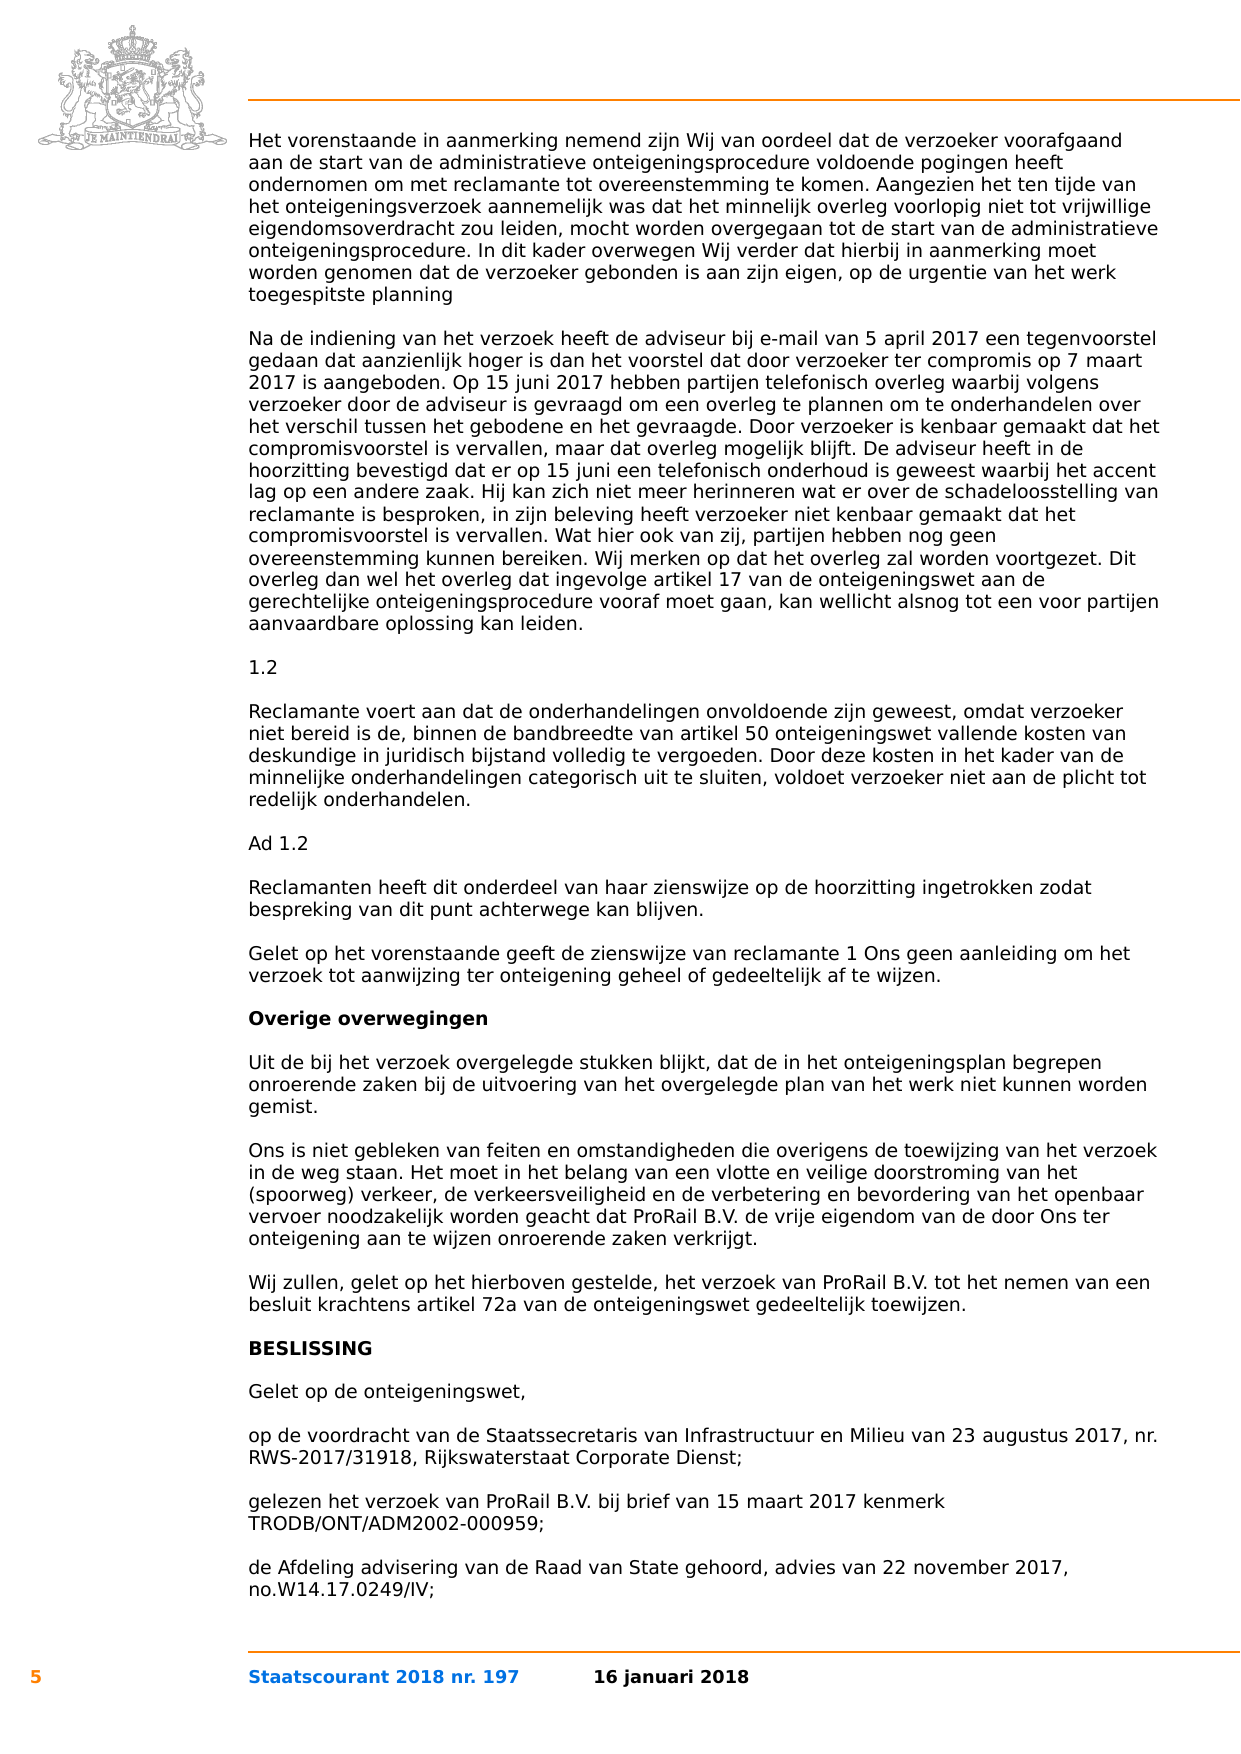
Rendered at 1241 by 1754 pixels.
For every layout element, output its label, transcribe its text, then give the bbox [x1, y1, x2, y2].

text Wij zullen, gelet op het hierboven gestelde, het verzoek van ProRail B.V. tot het nemen van een besluit krachtens artikel 72a van de onteigeningswet gedeeltelijk toewijzen. [248, 1272, 1163, 1316]
text Ad 1.2 [248, 833, 1163, 855]
text gelezen het verzoek van ProRail B.V. bij brief van 15 maart 2017 kenmerk TRODB/ONT/ADM2002-000959; [248, 1491, 1163, 1535]
text 1.2 [248, 657, 1163, 679]
text Gelet op de onteigeningswet, [248, 1381, 1163, 1403]
subtitle BESLISSING [248, 1338, 1163, 1359]
text Het vorenstaande in aanmerking nemend zijn Wij van oordeel dat de verzoeker voorafgaand aan de start van de administratieve onteigeningsprocedure voldoende pogingen heeft ondernomen om met reclamante tot overeenstemming te komen. Aangezien het ten tijde van het onteigeningsverzoek aannemelijk was dat het minnelijk overleg voorlopig niet tot vrijwillige eigendomsoverdracht zou leiden, mocht worden overgegaan tot de start van de administratieve onteigeningsprocedure. In dit kader overwegen Wij verder dat hierbij in aanmerking moet worden genomen dat de verzoeker gebonden is aan zijn eigen, op de urgentie van het werk toegespitste planning [248, 130, 1163, 306]
picture [38, 25, 227, 150]
text Uit de bij het verzoek overgelegde stukken blijkt, dat de in het onteigeningsplan begrepen onroerende zaken bij de uitvoering van het overgelegde plan van het werk niet kunnen worden gemist. [248, 1052, 1163, 1118]
text Ons is niet gebleken van feiten en omstandigheden die overigens de toewijzing van het verzoek in de weg staan. Het moet in het belang van een vlotte en veilige doorstroming van het (spoorweg) verkeer, de verkeersveiligheid en de verbetering en bevordering van het openbaar vervoer noodzakelijk worden geacht dat ProRail B.V. de vrije eigendom van de door Ons ter onteigening aan te wijzen onroerende zaken verkrijgt. [248, 1140, 1163, 1250]
text Reclamanten heeft dit onderdeel van haar zienswijze op de hoorzitting ingetrokken zodat bespreking van dit punt achterwege kan blijven. [248, 877, 1163, 921]
subtitle Overige overwegingen [248, 1008, 1163, 1030]
text Na de indiening van het verzoek heeft de adviseur bij e-mail van 5 april 2017 een tegenvoorstel gedaan dat aanzienlijk hoger is dan het voorstel dat door verzoeker ter compromis op 7 maart 2017 is aangeboden. Op 15 juni 2017 hebben partijen telefonisch overleg waarbij volgens verzoeker door de adviseur is gevraagd om een overleg te plannen om te onderhandelen over het verschil tussen het gebodene en het gevraagde. Door verzoeker is kenbaar gemaakt dat het compromisvoorstel is vervallen, maar dat overleg mogelijk blijft. De adviseur heeft in de hoorzitting bevestigd dat er op 15 juni een telefonisch onderhoud is geweest waarbij het accent lag op een andere zaak. Hij kan zich niet meer herinneren wat er over de schadeloosstelling van reclamante is besproken, in zijn beleving heeft verzoeker niet kenbaar gemaakt dat het compromisvoorstel is vervallen. Wat hier ook van zij, partijen hebben nog geen overeenstemming kunnen bereiken. Wij merken op dat het overleg zal worden voortgezet. Dit overleg dan wel het overleg dat ingevolge artikel 17 van de onteigeningswet aan de gerechtelijke onteigeningsprocedure vooraf moet gaan, kan wellicht alsnog tot een voor partijen aanvaardbare oplossing kan leiden. [248, 328, 1163, 635]
text de Afdeling advisering van de Raad van State gehoord, advies van 22 november 2017, no.W14.17.0249/IV; [248, 1557, 1163, 1601]
text op de voordracht van de Staatssecretaris van Infrastructuur en Milieu van 23 augustus 2017, nr. RWS-2017/31918, Rijkswaterstaat Corporate Dienst; [248, 1425, 1163, 1469]
text Reclamante voert aan dat de onderhandelingen onvoldoende zijn geweest, omdat verzoeker niet bereid is de, binnen de bandbreedte van artikel 50 onteigeningswet vallende kosten van deskundige in juridisch bijstand volledig te vergoeden. Door deze kosten in het kader van de minnelijke onderhandelingen categorisch uit te sluiten, voldoet verzoeker niet aan de plicht tot redelijk onderhandelen. [248, 701, 1163, 811]
text Gelet op het vorenstaande geeft de zienswijze van reclamante 1 Ons geen aanleiding om het verzoek tot aanwijzing ter onteigening geheel of gedeeltelijk af te wijzen. [248, 942, 1163, 986]
